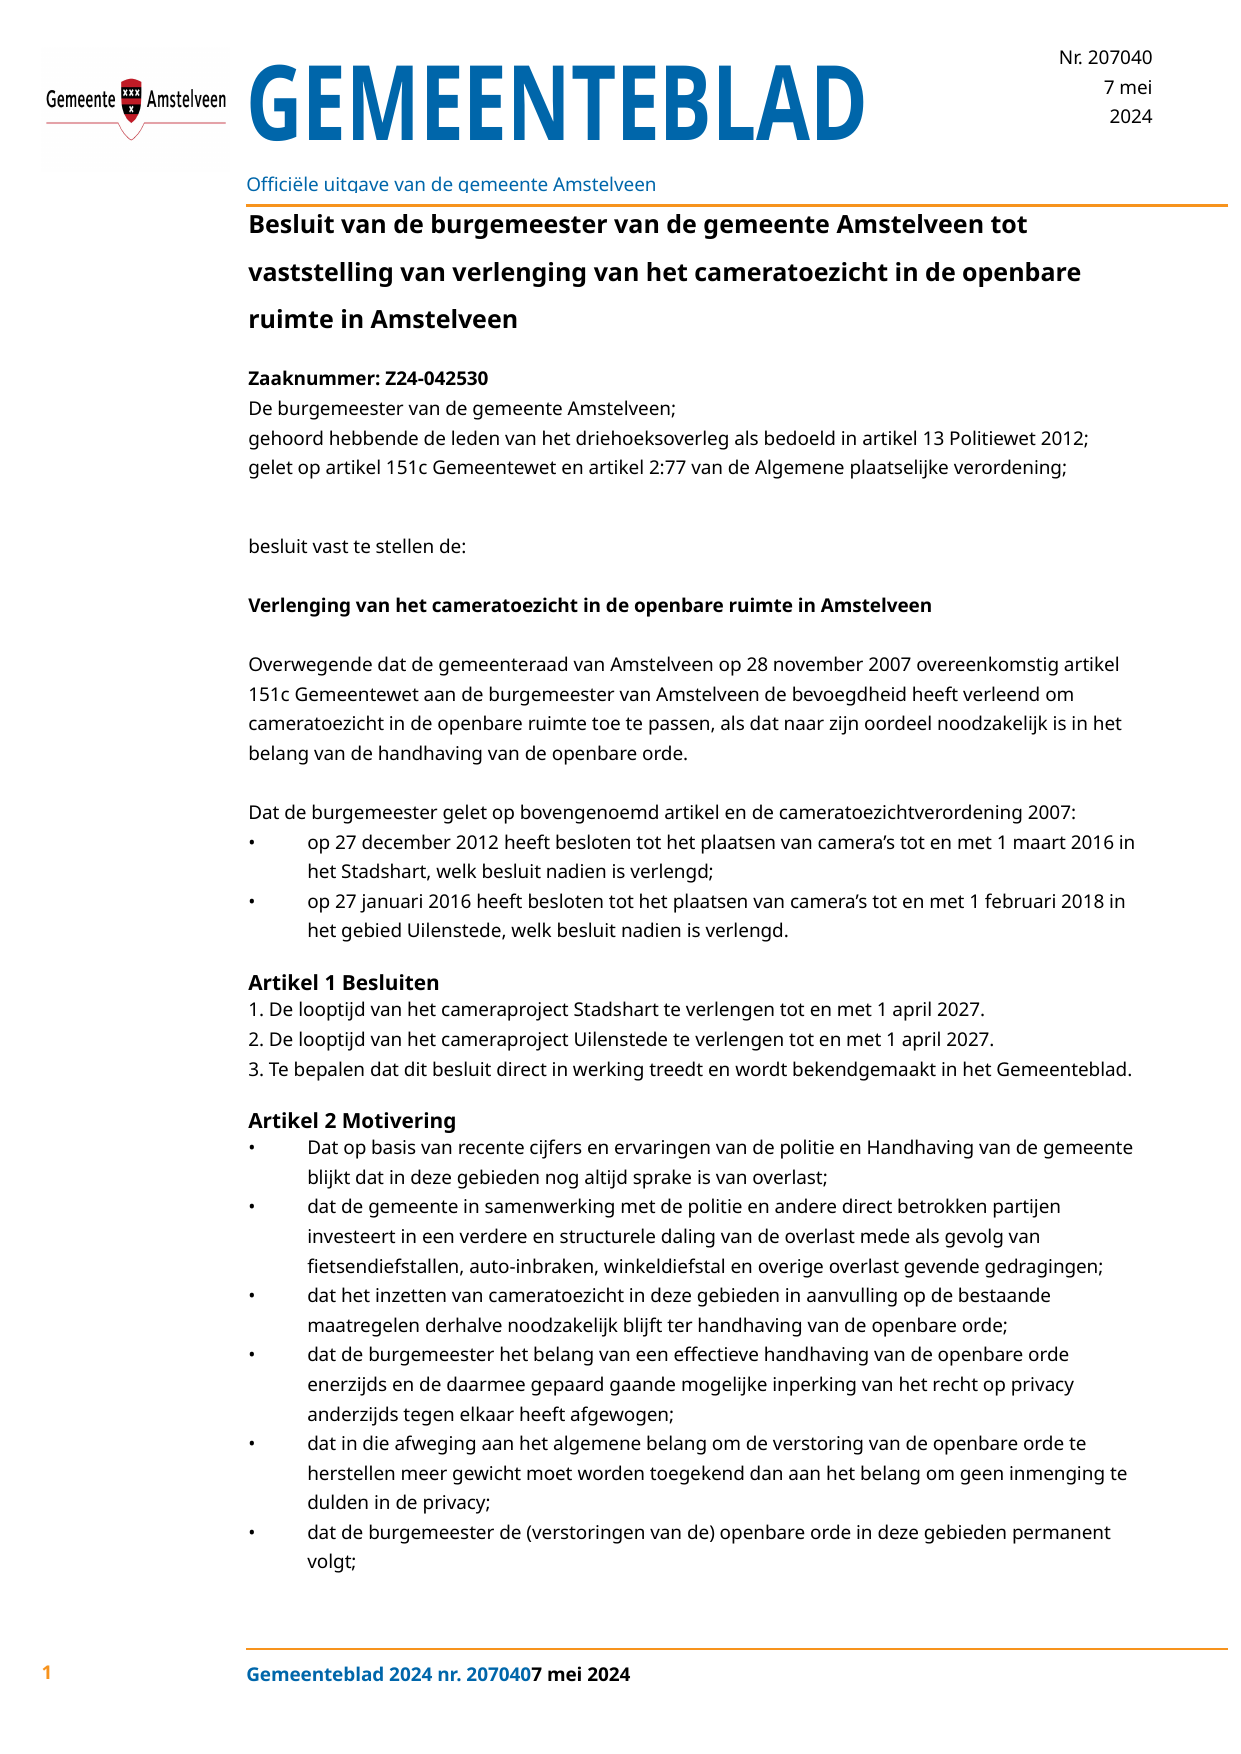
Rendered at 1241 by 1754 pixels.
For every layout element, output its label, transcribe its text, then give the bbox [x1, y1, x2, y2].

text 3. Te bepalen dat dit besluit direct in werking treedt en wordt bekendgemaakt in het Gemeenteblad. [248, 1056, 1152, 1081]
text Zaaknummer: Z24-042530 [248, 366, 1152, 391]
text 1. De looptijd van het cameraproject Stadshart te verlengen tot en met 1 april 2027. [248, 997, 1152, 1022]
list op 27 december 2012 heeft besloten tot het plaatsen van camera’s tot en met 1 maart 2016 in het Stadshart, welk besluit nadien is verlengd; [248, 829, 1152, 884]
list dat de gemeente in samenwerking met de politie en andere direct betrokken partijen investeert in een verdere en structurele daling van de overlast mede als gevolg van fietsendiefstallen, auto-inbraken, winkeldiefstal en overige overlast gevende gedragingen; [248, 1194, 1152, 1279]
text Besluit van de burgemeester van de gemeente Amstelveen tot vaststelling van verlenging van het cameratoezicht in de openbare ruimte in Amstelveen [248, 207, 1152, 336]
text 2. De looptijd van het cameraproject Uilenstede te verlengen tot en met 1 april 2027. [248, 1026, 1152, 1052]
text Artikel 2 Motivering [248, 1106, 1152, 1134]
list dat in die afweging aan het algemene belang om de verstoring van de openbare orde te herstellen meer gewicht moet worden toegekend dan aan het belang om geen inmenging te dulden in de privacy; [248, 1430, 1152, 1515]
list dat de burgemeester het belang van een effectieve handhaving van de openbare orde enerzijds en de daarmee gepaard gaande mogelijke inperking van het recht op privacy anderzijds tegen elkaar heeft afgewogen; [248, 1342, 1152, 1427]
list dat het inzetten van cameratoezicht in deze gebieden in aanvulling op de bestaande maatregelen derhalve noodzakelijk blijft ter handhaving van de openbare orde; [248, 1282, 1152, 1338]
text gehoord hebbende de leden van het driehoeksoverleg als bedoeld in artikel 13 Politiewet 2012; [248, 425, 1152, 450]
list op 27 januari 2016 heeft besloten tot het plaatsen van camera’s tot en met 1 februari 2018 in het gebied Uilenstede, welk besluit nadien is verlengd. [248, 888, 1152, 943]
text besluit vast te stellen de: [248, 533, 1152, 559]
text Dat de burgemeester gelet op bovengenoemd artikel en de cameratoezichtverordening 2007: [248, 799, 1152, 825]
list Dat op basis van recente cijfers en ervaringen van de politie en Handhaving van de gemeente blijkt dat in deze gebieden nog altijd sprake is van overlast; [248, 1134, 1152, 1190]
text Artikel 1 Besluiten [248, 968, 1152, 997]
list dat de burgemeester de (verstoringen van de) openbare orde in deze gebieden permanent volgt; [248, 1519, 1152, 1574]
text Overwegende dat de gemeenteraad van Amstelveen op 28 november 2007 overeenkomstig artikel 151c Gemeentewet aan de burgemeester van Amstelveen de bevoegdheid heeft verleend om cameratoezicht in de openbare ruimte toe te passen, als dat naar zijn oordeel noodzakelijk is in het belang van de handhaving van de openbare orde. [248, 651, 1152, 766]
picture [41, 47, 231, 172]
text gelet op artikel 151c Gemeentewet en artikel 2:77 van de Algemene plaatselijke verordening; [248, 454, 1152, 480]
text De burgemeester van de gemeente Amstelveen; [248, 395, 1152, 421]
text Verlenging van het cameratoezicht in de openbare ruimte in Amstelveen [248, 592, 1152, 618]
